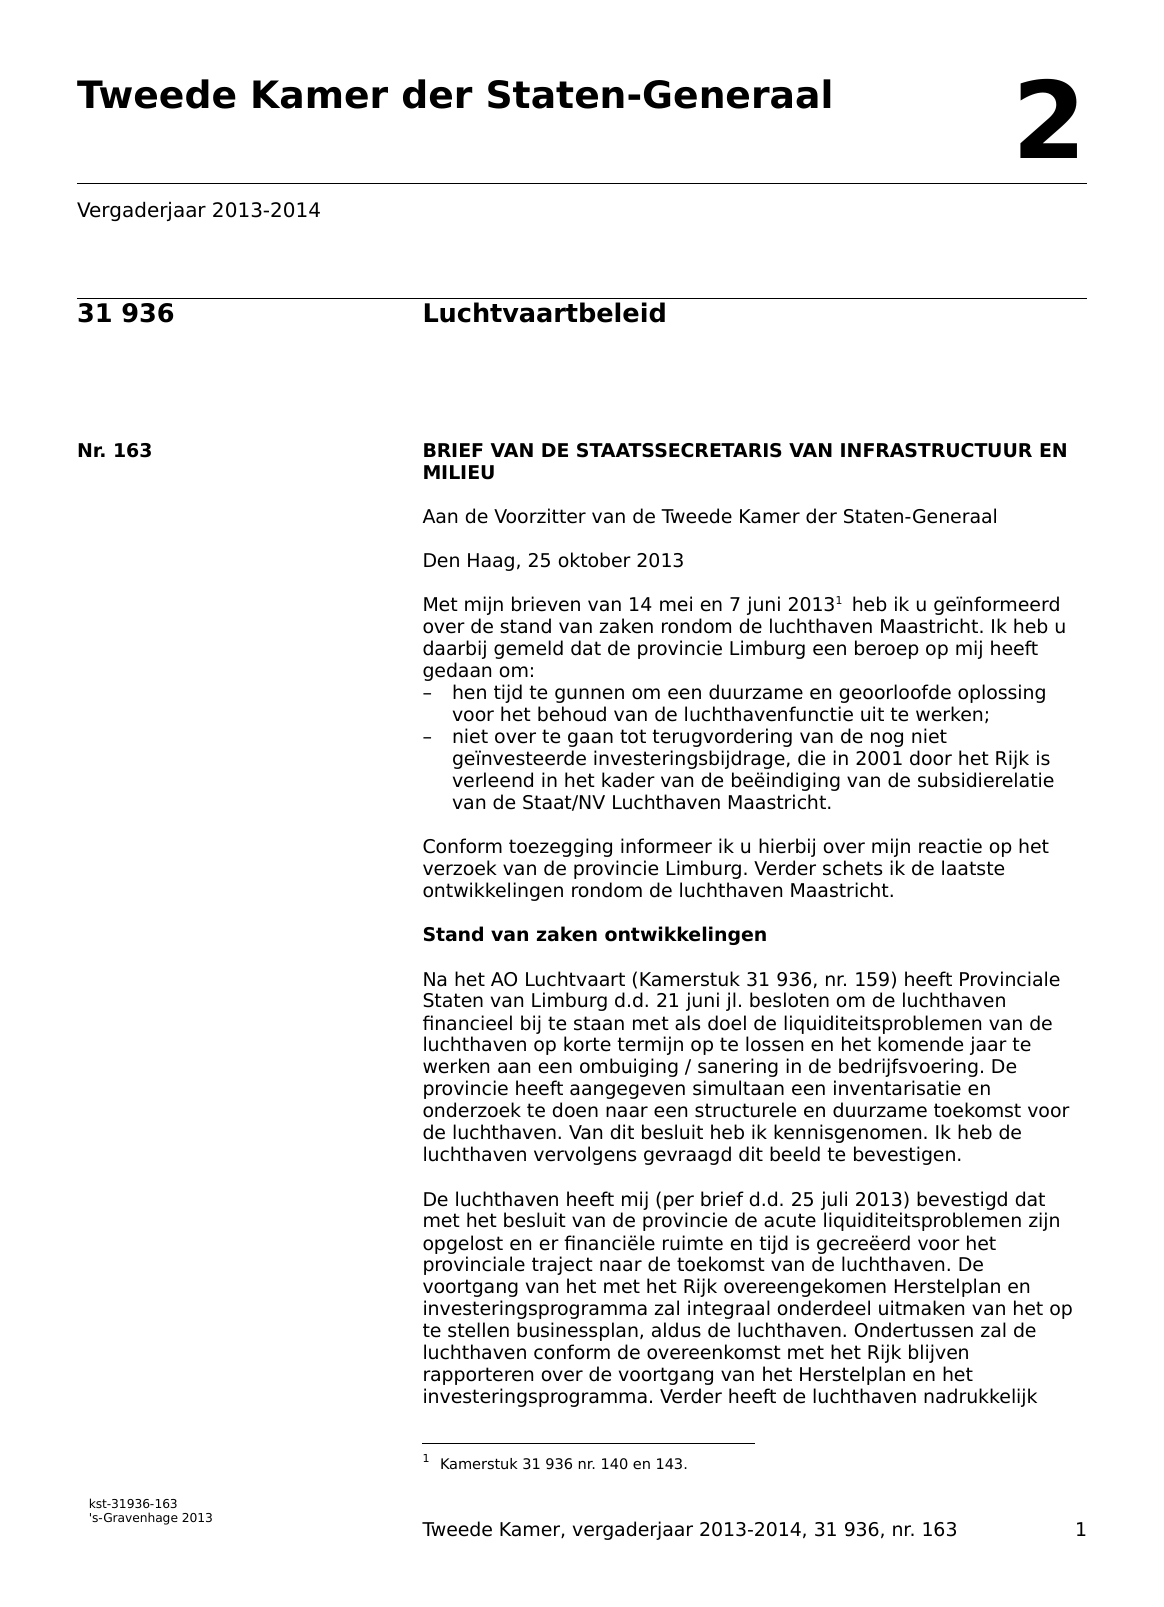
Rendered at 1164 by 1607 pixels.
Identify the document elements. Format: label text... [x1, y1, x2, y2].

table_cell Vergaderjaar 2013-2014 [77, 184, 1087, 298]
text – hen tijd te gunnen om een duurzame en geoorloofde oplossing voor het behoud van de luchthavenfunctie uit te werken; [422, 682, 1087, 726]
text Conform toezegging informeer ik u hierbij over mijn reactie op het verzoek van de provincie Limburg. Verder schets ik de laatste ontwikkelingen rondom de luchthaven Maastricht. [422, 836, 1087, 902]
text – niet over te gaan tot terugvordering van de nog niet geïnvesteerde investeringsbijdrage, die in 2001 door het Rijk is verleend in het kader van de beëindiging van de subsidierelatie van de Staat/NV Luchthaven Maastricht. [422, 726, 1087, 814]
text kst-31936-163 [88, 1497, 323, 1511]
subtitle Nr. 163 BRIEF VAN DE STAATSSECRETARIS VAN INFRASTRUCTUUR EN MILIEU [77, 440, 1087, 484]
subtitle 31 936 Luchtvaartbeleid [77, 299, 1087, 329]
subtitle Stand van zaken ontwikkelingen [422, 924, 1087, 946]
text Aan de Voorzitter van de Tweede Kamer der Staten-Generaal [422, 506, 1087, 528]
text Den Haag, 25 oktober 2013 [422, 550, 1087, 572]
table_header Tweede Kamer der Staten-Generaal [77, 59, 886, 183]
text Na het AO Luchtvaart (Kamerstuk 31 936, nr. 159) heeft Provinciale Staten van Limburg d.d. 21 juni jl. besloten om de luchthaven financieel bij te staan met als doel de liquiditeitsproblemen van de luchthaven op korte termijn op te lossen en het komende jaar te werken aan een ombuiging / sanering in de bedrijfsvoering. De provincie heeft aangegeven simultaan een inventarisatie en onderzoek te doen naar een structurele en duurzame toekomst voor de luchthaven. Van dit besluit heb ik kennisgenomen. Ik heb de luchthaven vervolgens gevraagd dit beeld te bevestigen. [422, 968, 1087, 1166]
text De luchthaven heeft mij (per brief d.d. 25 juli 2013) bevestigd dat met het besluit van de provincie de acute liquiditeitsproblemen zijn opgelost en er financiële ruimte en tijd is gecreëerd voor het provinciale traject naar de toekomst van de luchthaven. De voortgang van het met het Rijk overeengekomen Herstelplan en investeringsprogramma zal integraal onderdeel uitmaken van het op te stellen businessplan, aldus de luchthaven. Ondertussen zal de luchthaven conform de overeenkomst met het Rijk blijven rapporteren over de voortgang van het Herstelplan en het investeringsprogramma. Verder heeft de luchthaven nadrukkelijk [422, 1188, 1087, 1408]
text Kamerstuk 31 936 nr. 140 en 143. [422, 1452, 1087, 1474]
table_header 2 [886, 59, 1087, 183]
text Met mijn brieven van 14 mei en 7 juni 2013 heb ik u geïnformeerd over de stand van zaken rondom de luchthaven Maastricht. Ik heb u daarbij gemeld dat de provincie Limburg een beroep op mij heeft gedaan om: [422, 594, 1087, 682]
text 's-Gravenhage 2013 [88, 1511, 323, 1525]
